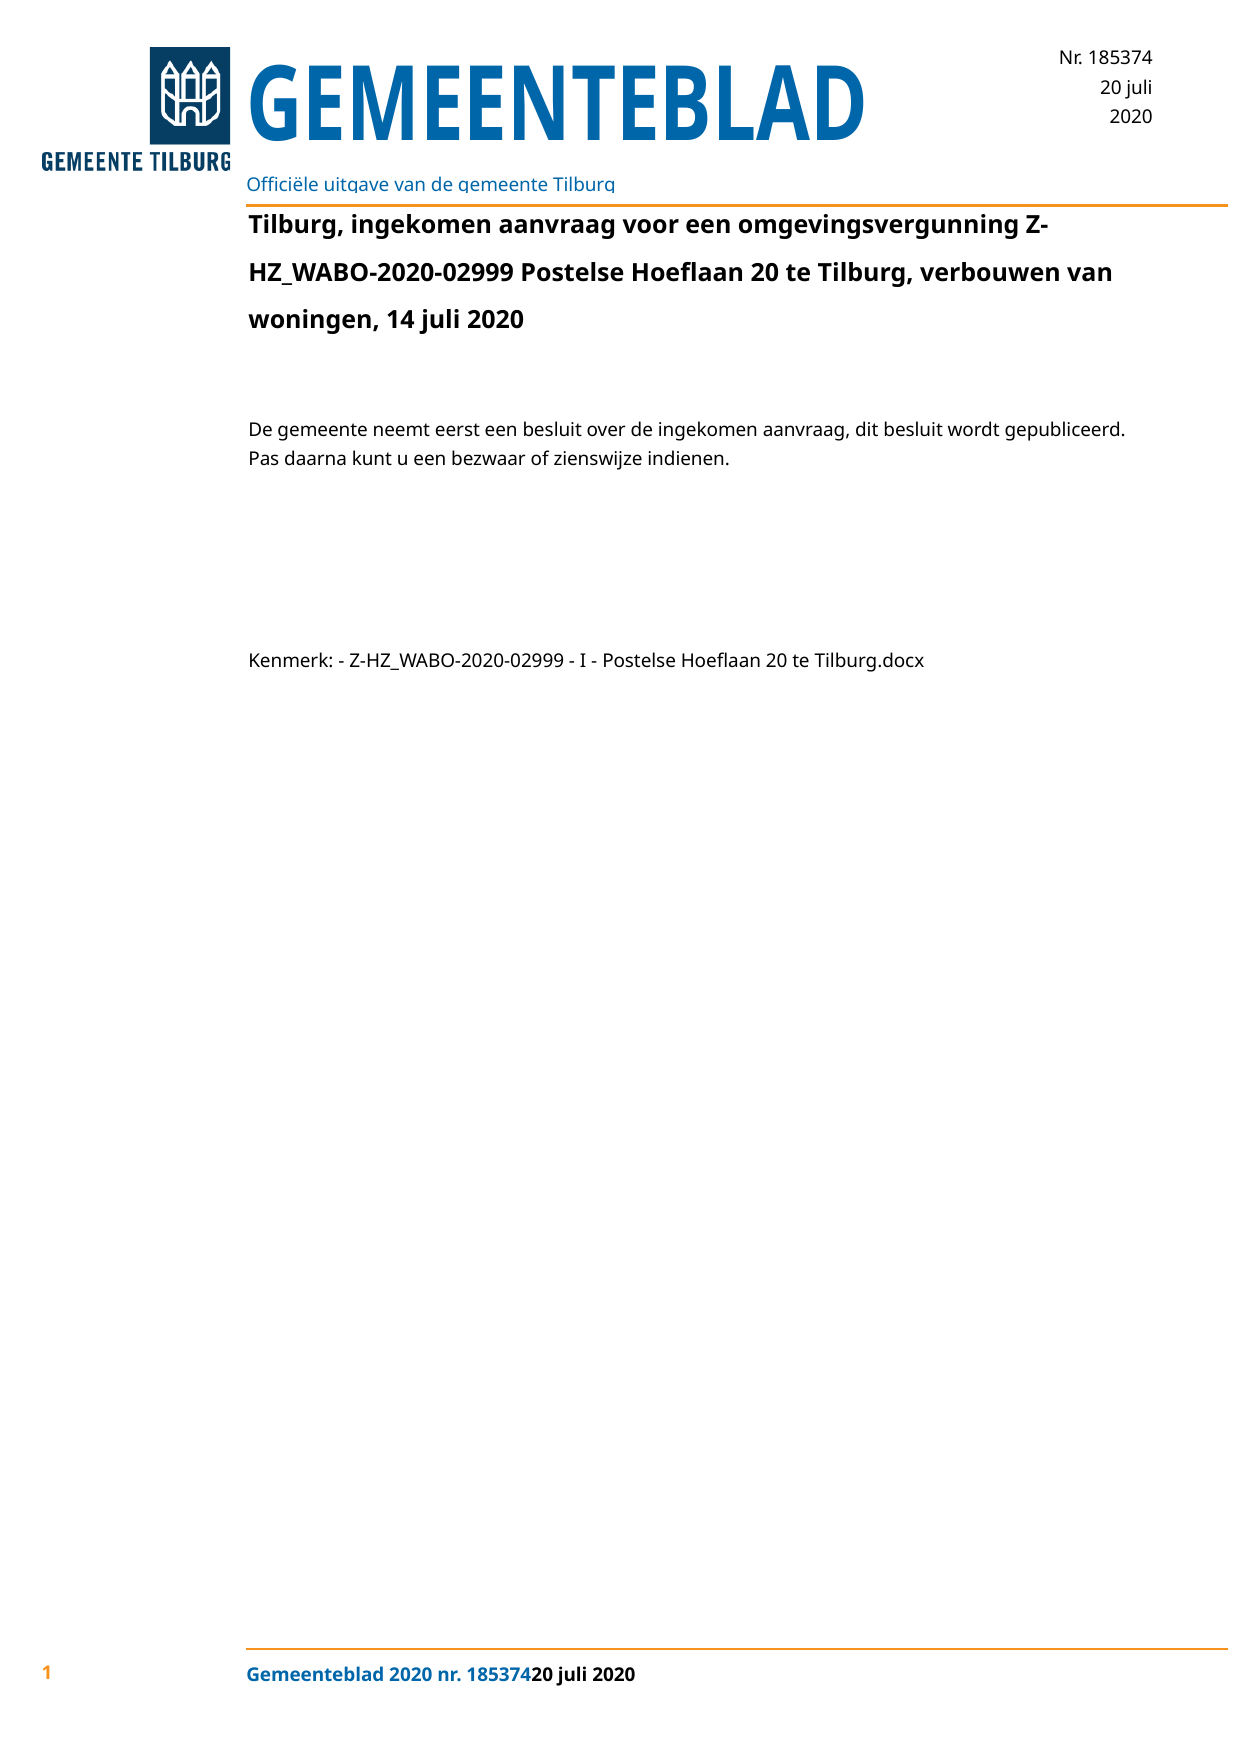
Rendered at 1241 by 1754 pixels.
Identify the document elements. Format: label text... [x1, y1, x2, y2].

text Tilburg, ingekomen aanvraag voor een omgevingsvergunning Z-HZ_WABO-2020-02999 Postelse Hoeflaan 20 te Tilburg, verbouwen van woningen, 14 juli 2020 [248, 207, 1152, 336]
picture [41, 47, 231, 172]
text Kenmerk: - Z-HZ_WABO-2020-02999 - I - Postelse Hoeflaan 20 te Tilburg.docx [248, 647, 1152, 673]
text De gemeente neemt eerst een besluit over de ingekomen aanvraag, dit besluit wordt gepubliceerd. Pas daarna kunt u een bezwaar of zienswijze indienen. [248, 416, 1152, 471]
